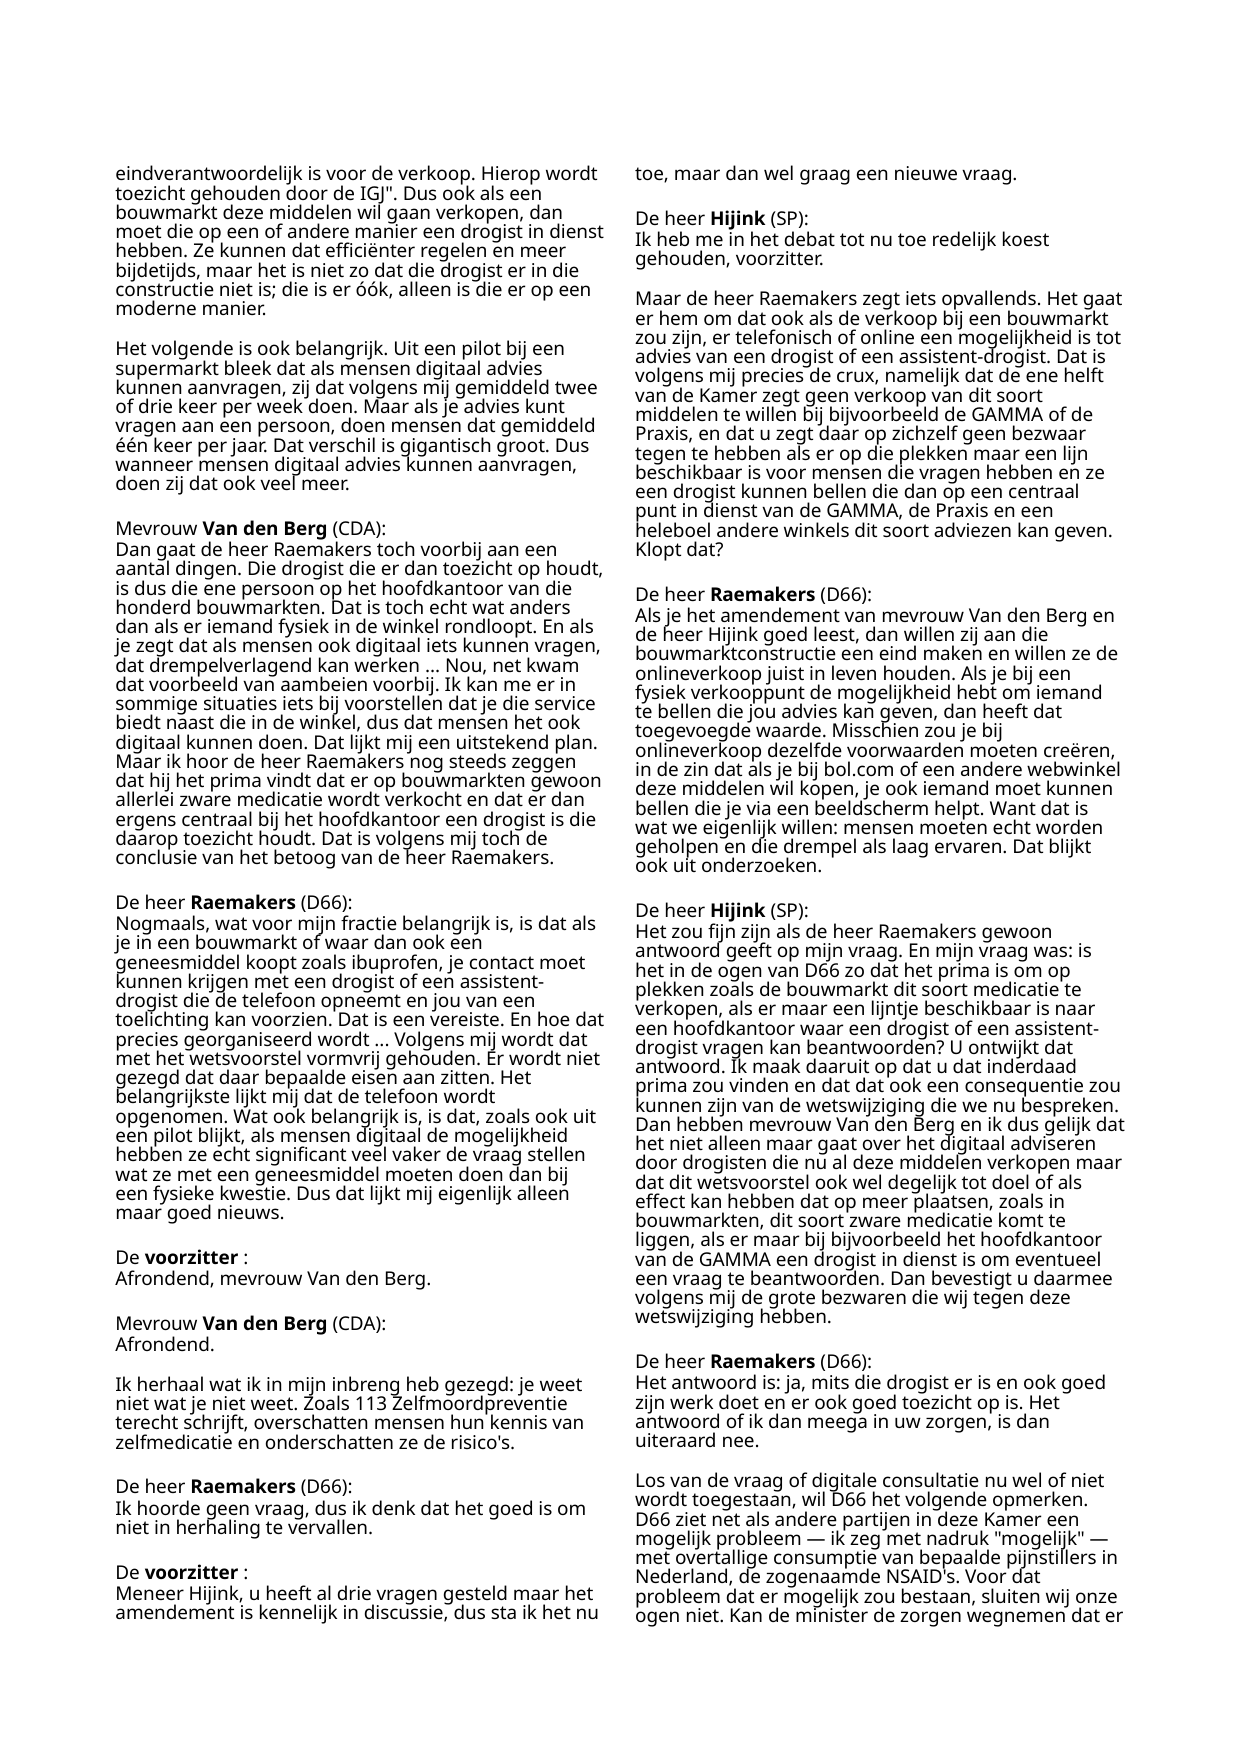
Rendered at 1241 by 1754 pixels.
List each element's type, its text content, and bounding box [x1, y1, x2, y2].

text Ik herhaal wat ik in mijn inbreng heb gezegd: je weet niet wat je niet weet. Zoals 113 Zelfmoordpreventie terecht schrijft, overschatten mensen hun kennis van zelfmedicatie en onderschatten ze de risico's. [115, 1376, 605, 1453]
text Mevrouw Van den Berg (CDA): [115, 1310, 605, 1336]
text Nogmaals, wat voor mijn fractie belangrijk is, is dat als je in een bouwmarkt of waar dan ook een geneesmiddel koopt zoals ibuprofen, je contact moet kunnen krijgen met een drogist of een assistent-drogist die de telefoon opneemt en jou van een toelichting kan voorzien. Dat is een vereiste. En hoe dat precies georganiseerd wordt ... Volgens mij wordt dat met het wetsvoorstel vormvrij gehouden. Er wordt niet gezegd dat daar bepaalde eisen aan zitten. Het belangrijkste lijkt mij dat de telefoon wordt opgenomen. Wat ook belangrijk is, is dat, zoals ook uit een pilot blijkt, als mensen digitaal de mogelijkheid hebben ze echt significant veel vaker de vraag stellen wat ze met een geneesmiddel moeten doen dan bij een fysieke kwestie. Dus dat lijkt mij eigenlijk alleen maar goed nieuws. [115, 915, 605, 1223]
text De voorzitter : [115, 1244, 605, 1270]
text Het volgende is ook belangrijk. Uit een pilot bij een supermarkt bleek dat als mensen digitaal advies kunnen aanvragen, zij dat volgens mij gemiddeld twee of drie keer per week doen. Maar als je advies kunt vragen aan een persoon, doen mensen dat gemiddeld één keer per jaar. Dat verschil is gigantisch groot. Dus wanneer mensen digitaal advies kunnen aanvragen, doen zij dat ook veel meer. [115, 340, 605, 494]
text Mevrouw Van den Berg (CDA): [115, 515, 605, 541]
text De heer Raemakers (D66): [115, 889, 605, 915]
text Als je het amendement van mevrouw Van den Berg en de heer Hijink goed leest, dan willen zij aan die bouwmarktconstructie een eind maken en willen ze de onlineverkoop juist in leven houden. Als je bij een fysiek verkooppunt de mogelijkheid hebt om iemand te bellen die jou advies kan geven, dan heeft dat toegevoegde waarde. Misschien zou je bij onlineverkoop dezelfde voorwaarden moeten creëren, in de zin dat als je bij bol.com of een andere webwinkel deze middelen wil kopen, je ook iemand moet kunnen bellen die je via een beeldscherm helpt. Want dat is wat we eigenlijk willen: mensen moeten echt worden geholpen en die drempel als laag ervaren. Dat blijkt ook uit onderzoeken. [635, 607, 1125, 877]
text De heer Raemakers (D66): [635, 581, 1125, 607]
text eindverantwoordelijk is voor de verkoop. Hierop wordt toezicht gehouden door de IGJ". Dus ook als een bouwmarkt deze middelen wil gaan verkopen, dan moet die op een of andere manier een drogist in dienst hebben. Ze kunnen dat efficiënter regelen en meer bijdetijds, maar het is niet zo dat die drogist er in die constructie niet is; die is er óók, alleen is die er op een moderne manier. [115, 165, 605, 319]
text Los van de vraag of digitale consultatie nu wel of niet wordt toegestaan, wil D66 het volgende opmerken. D66 ziet net als andere partijen in deze Kamer een mogelijk probleem — ik zeg met nadruk "mogelijk" — met overtallige consumptie van bepaalde pijnstillers in Nederland, de zogenaamde NSAID's. Voor dat probleem dat er mogelijk zou bestaan, sluiten wij onze ogen niet. Kan de minister de zorgen wegnemen dat er [635, 1472, 1125, 1626]
text De heer Hijink (SP): [635, 897, 1125, 923]
text Het zou fijn zijn als de heer Raemakers gewoon antwoord geeft op mijn vraag. En mijn vraag was: is het in de ogen van D66 zo dat het prima is om op plekken zoals de bouwmarkt dit soort medicatie te verkopen, als er maar een lijntje beschikbaar is naar een hoofdkantoor waar een drogist of een assistent-drogist vragen kan beantwoorden? U ontwijkt dat antwoord. Ik maak daaruit op dat u dat inderdaad prima zou vinden en dat dat ook een consequentie zou kunnen zijn van de wetswijziging die we nu bespreken. Dan hebben mevrouw Van den Berg en ik dus gelijk dat het niet alleen maar gaat over het digitaal adviseren door drogisten die nu al deze middelen verkopen maar dat dit wetsvoorstel ook wel degelijk tot doel of als effect kan hebben dat op meer plaatsen, zoals in bouwmarkten, dit soort zware medicatie komt te liggen, als er maar bij bijvoorbeeld het hoofdkantoor van de GAMMA een drogist in dienst is om eventueel een vraag te beantwoorden. Dan bevestigt u daarmee volgens mij de grote bezwaren die wij tegen deze wetswijziging hebben. [635, 923, 1125, 1328]
text Afrondend, mevrouw Van den Berg. [115, 1270, 605, 1289]
text De heer Hijink (SP): [635, 205, 1125, 231]
text Maar de heer Raemakers zegt iets opvallends. Het gaat er hem om dat ook als de verkoop bij een bouwmarkt zou zijn, er telefonisch of online een mogelijkheid is tot advies van een drogist of een assistent-drogist. Dat is volgens mij precies de crux, namelijk dat de ene helft van de Kamer zegt geen verkoop van dit soort middelen te willen bij bijvoorbeeld de GAMMA of de Praxis, en dat u zegt daar op zichzelf geen bezwaar tegen te hebben als er op die plekken maar een lijn beschikbaar is voor mensen die vragen hebben en ze een drogist kunnen bellen die dan op een centraal punt in dienst van de GAMMA, de Praxis en een heleboel andere winkels dit soort adviezen kan geven. Klopt dat? [635, 290, 1125, 560]
text Ik hoorde geen vraag, dus ik denk dat het goed is om niet in herhaling te vervallen. [115, 1499, 605, 1538]
text Ik heb me in het debat tot nu toe redelijk koest gehouden, voorzitter. [635, 231, 1125, 270]
text Afrondend. [115, 1336, 605, 1355]
text Het antwoord is: ja, mits die drogist er is en ook goed zijn werk doet en er ook goed toezicht op is. Het antwoord of ik dan meega in uw zorgen, is dan uiteraard nee. [635, 1374, 1125, 1451]
text Meneer Hijink, u heeft al drie vragen gesteld maar het amendement is kennelijk in discussie, dus sta ik het nu [115, 1584, 605, 1623]
text De heer Raemakers (D66): [635, 1349, 1125, 1374]
text toe, maar dan wel graag een nieuwe vraag. [635, 165, 1125, 184]
text De heer Raemakers (D66): [115, 1474, 605, 1499]
text De voorzitter : [115, 1559, 605, 1584]
text Dan gaat de heer Raemakers toch voorbij aan een aantal dingen. Die drogist die er dan toezicht op houdt, is dus die ene persoon op het hoofdkantoor van die honderd bouwmarkten. Dat is toch echt wat anders dan als er iemand fysiek in de winkel rondloopt. En als je zegt dat als mensen ook digitaal iets kunnen vragen, dat drempelverlagend kan werken ... Nou, net kwam dat voorbeeld van aambeien voorbij. Ik kan me er in sommige situaties iets bij voorstellen dat je die service biedt naast die in de winkel, dus dat mensen het ook digitaal kunnen doen. Dat lijkt mij een uitstekend plan. Maar ik hoor de heer Raemakers nog steeds zeggen dat hij het prima vindt dat er op bouwmarkten gewoon allerlei zware medicatie wordt verkocht en dat er dan ergens centraal bij het hoofdkantoor een drogist is die daarop toezicht houdt. Dat is volgens mij toch de conclusie van het betoog van de heer Raemakers. [115, 541, 605, 868]
